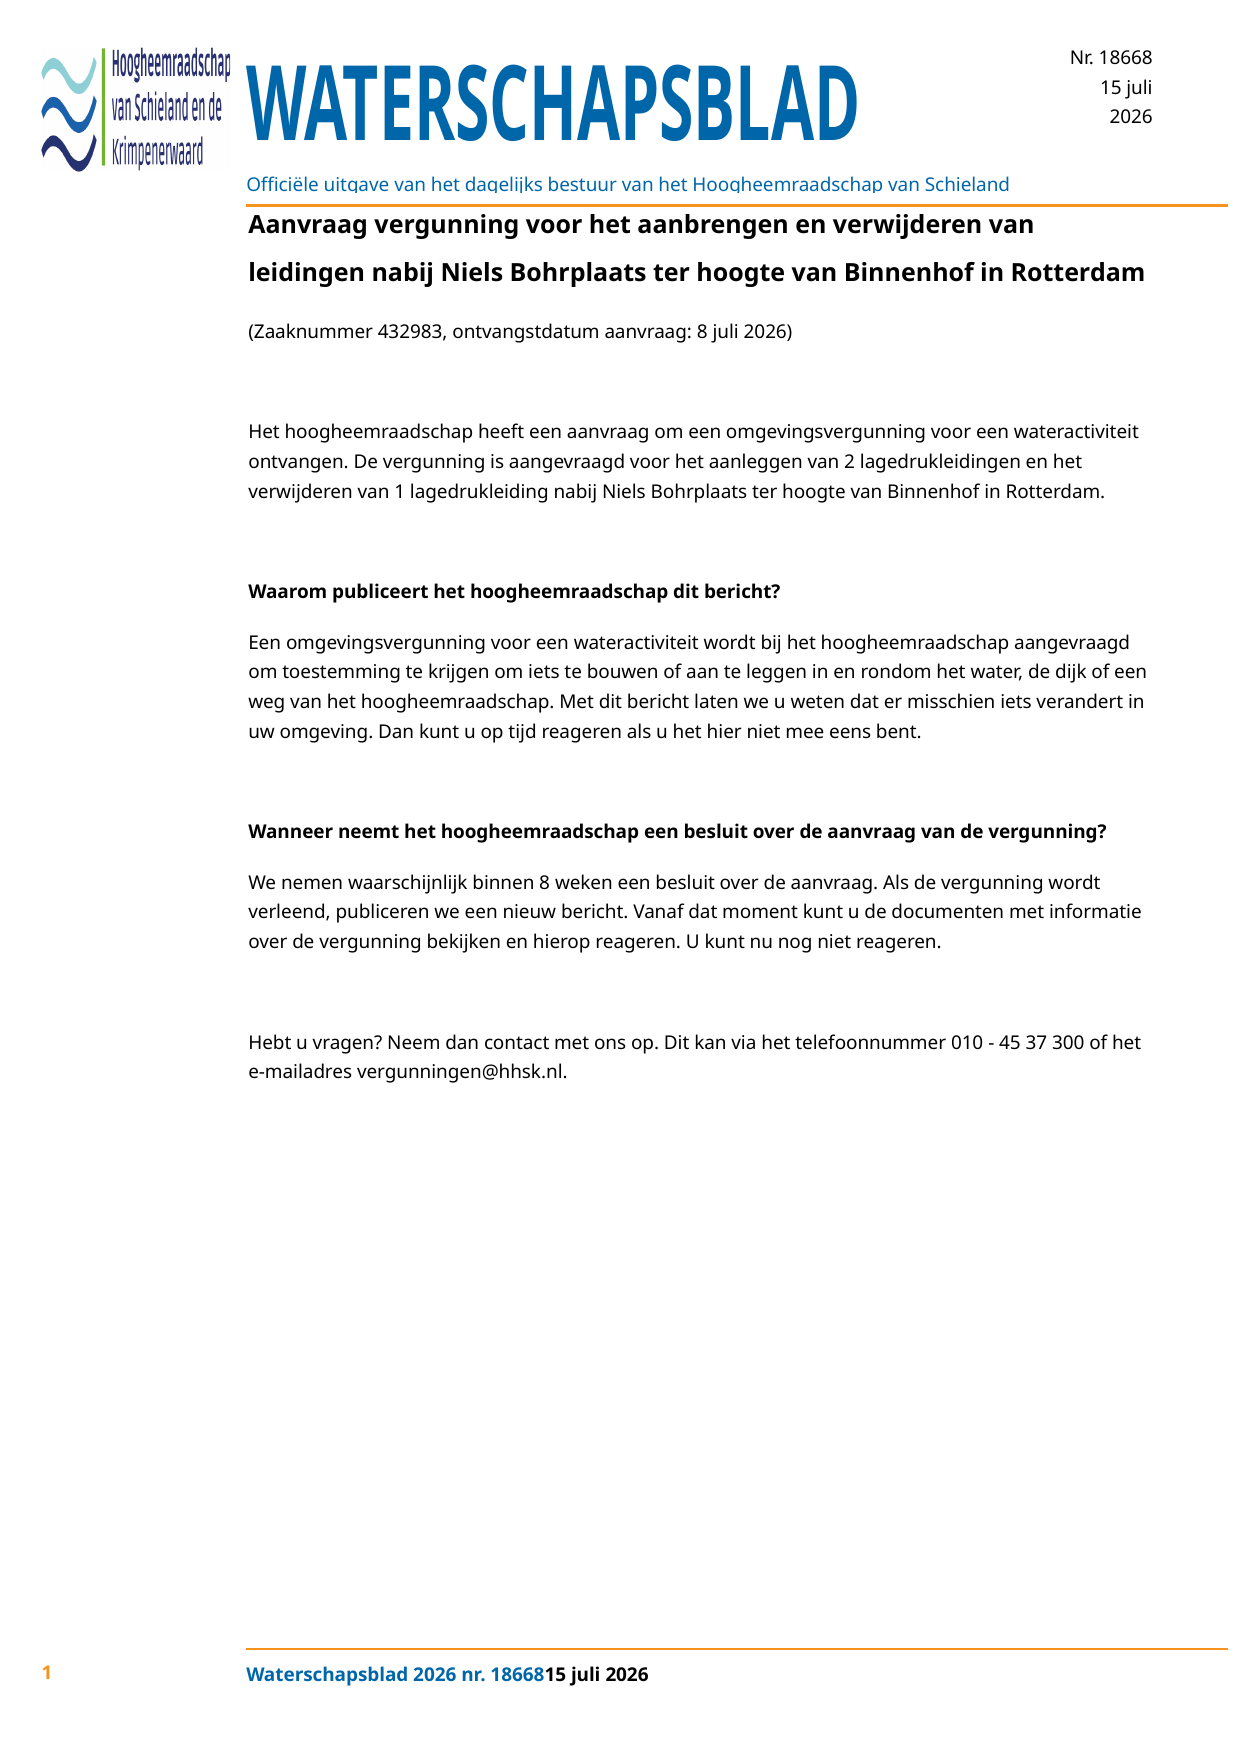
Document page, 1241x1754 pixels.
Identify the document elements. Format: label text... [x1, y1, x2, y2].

text We nemen waarschijnlijk binnen 8 weken een besluit over de aanvraag. Als de vergunning wordt verleend, publiceren we een nieuw bericht. Vanaf dat moment kunt u de documenten met informatie over de vergunning bekijken en hierop reageren. U kunt nu nog niet reageren. [248, 869, 1152, 954]
text Hebt u vragen? Neem dan contact met ons op. Dit kan via het telefoonnummer 010 - 45 37 300 of het e-mailadres vergunningen@hhsk.nl. [248, 1029, 1152, 1084]
text (Zaaknummer 432983, ontvangstdatum aanvraag: 8 juli 2026) [248, 318, 1152, 344]
text Het hoogheemraadschap heeft een aanvraag om een omgevingsvergunning voor een wateractiviteit ontvangen. De vergunning is aangevraagd voor het aanleggen van 2 lagedrukleidingen en het verwijderen van 1 lagedrukleiding nabij Niels Bohrplaats ter hoogte van Binnenhof in Rotterdam. [248, 419, 1152, 504]
text Waarom publiceert het hoogheemraadschap dit bericht? [248, 579, 1152, 604]
text Aanvraag vergunning voor het aanbrengen en verwijderen van leidingen nabij Niels Bohrplaats ter hoogte van Binnenhof in Rotterdam [248, 207, 1152, 288]
picture [41, 47, 231, 172]
text Wanneer neemt het hoogheemraadschap een besluit over de aanvraag van de vergunning? [248, 819, 1152, 844]
text Een omgevingsvergunning voor een wateractiviteit wordt bij het hoogheemraadschap aangevraagd om toestemming te krijgen om iets te bouwen of aan te leggen in en rondom het water, de dijk of een weg van het hoogheemraadschap. Met dit bericht laten we u weten dat er misschien iets verandert in uw omgeving. Dan kunt u op tijd reageren als u het hier niet mee eens bent. [248, 629, 1152, 744]
